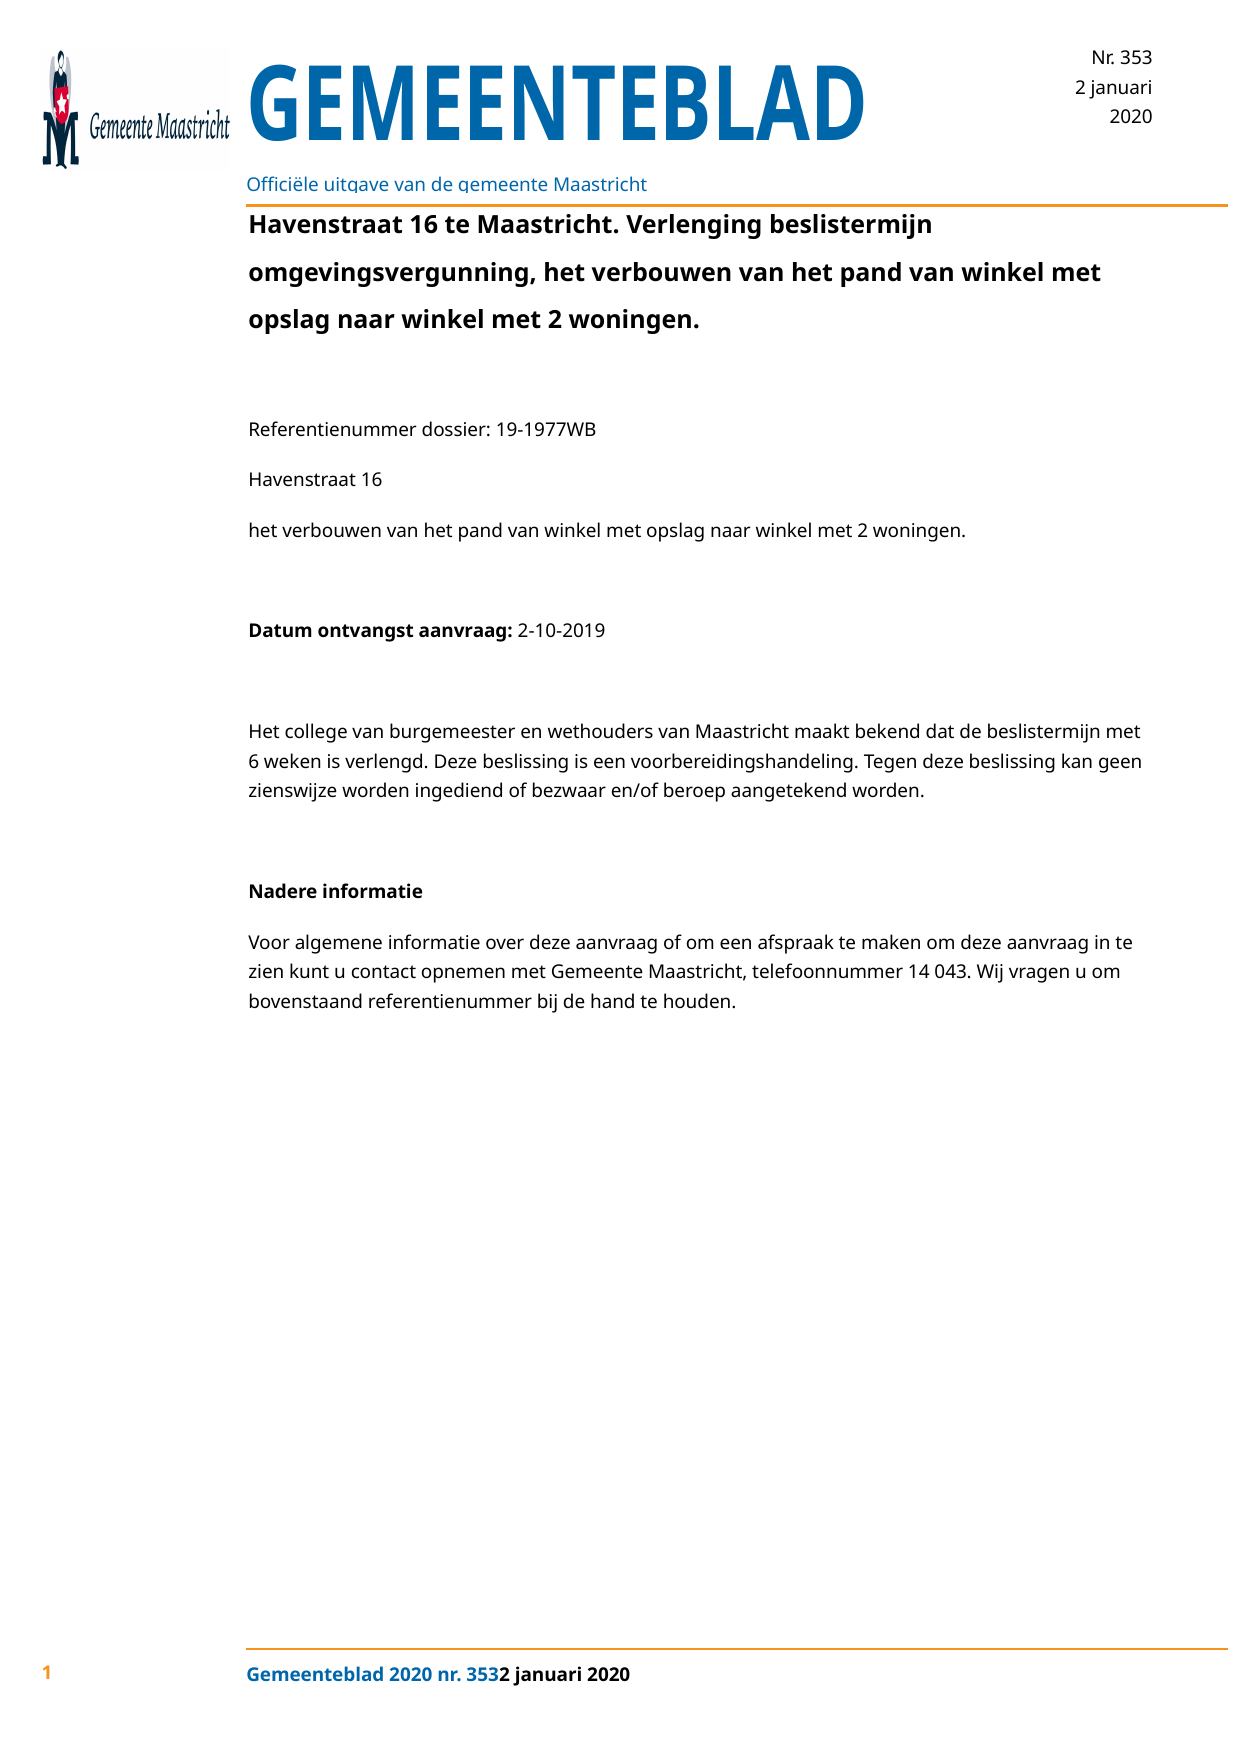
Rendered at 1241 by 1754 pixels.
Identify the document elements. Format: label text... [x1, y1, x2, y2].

text Datum ontvangst aanvraag: 2-10-2019 [248, 618, 1152, 643]
picture [41, 47, 231, 172]
text Nadere informatie [248, 878, 1152, 904]
text Het college van burgemeester en wethouders van Maastricht maakt bekend dat de beslistermijn met 6 weken is verlengd. Deze beslissing is een voorbereidingshandeling. Tegen deze beslissing kan geen zienswijze worden ingediend of bezwaar en/of beroep aangetekend worden. [248, 718, 1152, 803]
text het verbouwen van het pand van winkel met opslag naar winkel met 2 woningen. [248, 517, 1152, 542]
text Havenstraat 16 te Maastricht. Verlenging beslistermijn omgevingsvergunning, het verbouwen van het pand van winkel met opslag naar winkel met 2 woningen. [248, 207, 1152, 336]
text Voor algemene informatie over deze aanvraag of om een afspraak te maken om deze aanvraag in te zien kunt u contact opnemen met Gemeente Maastricht, telefoonnummer 14 043. Wij vragen u om bovenstaand referentienummer bij de hand te houden. [248, 929, 1152, 1014]
text Referentienummer dossier: 19-1977WB [248, 416, 1152, 442]
text Havenstraat 16 [248, 466, 1152, 492]
